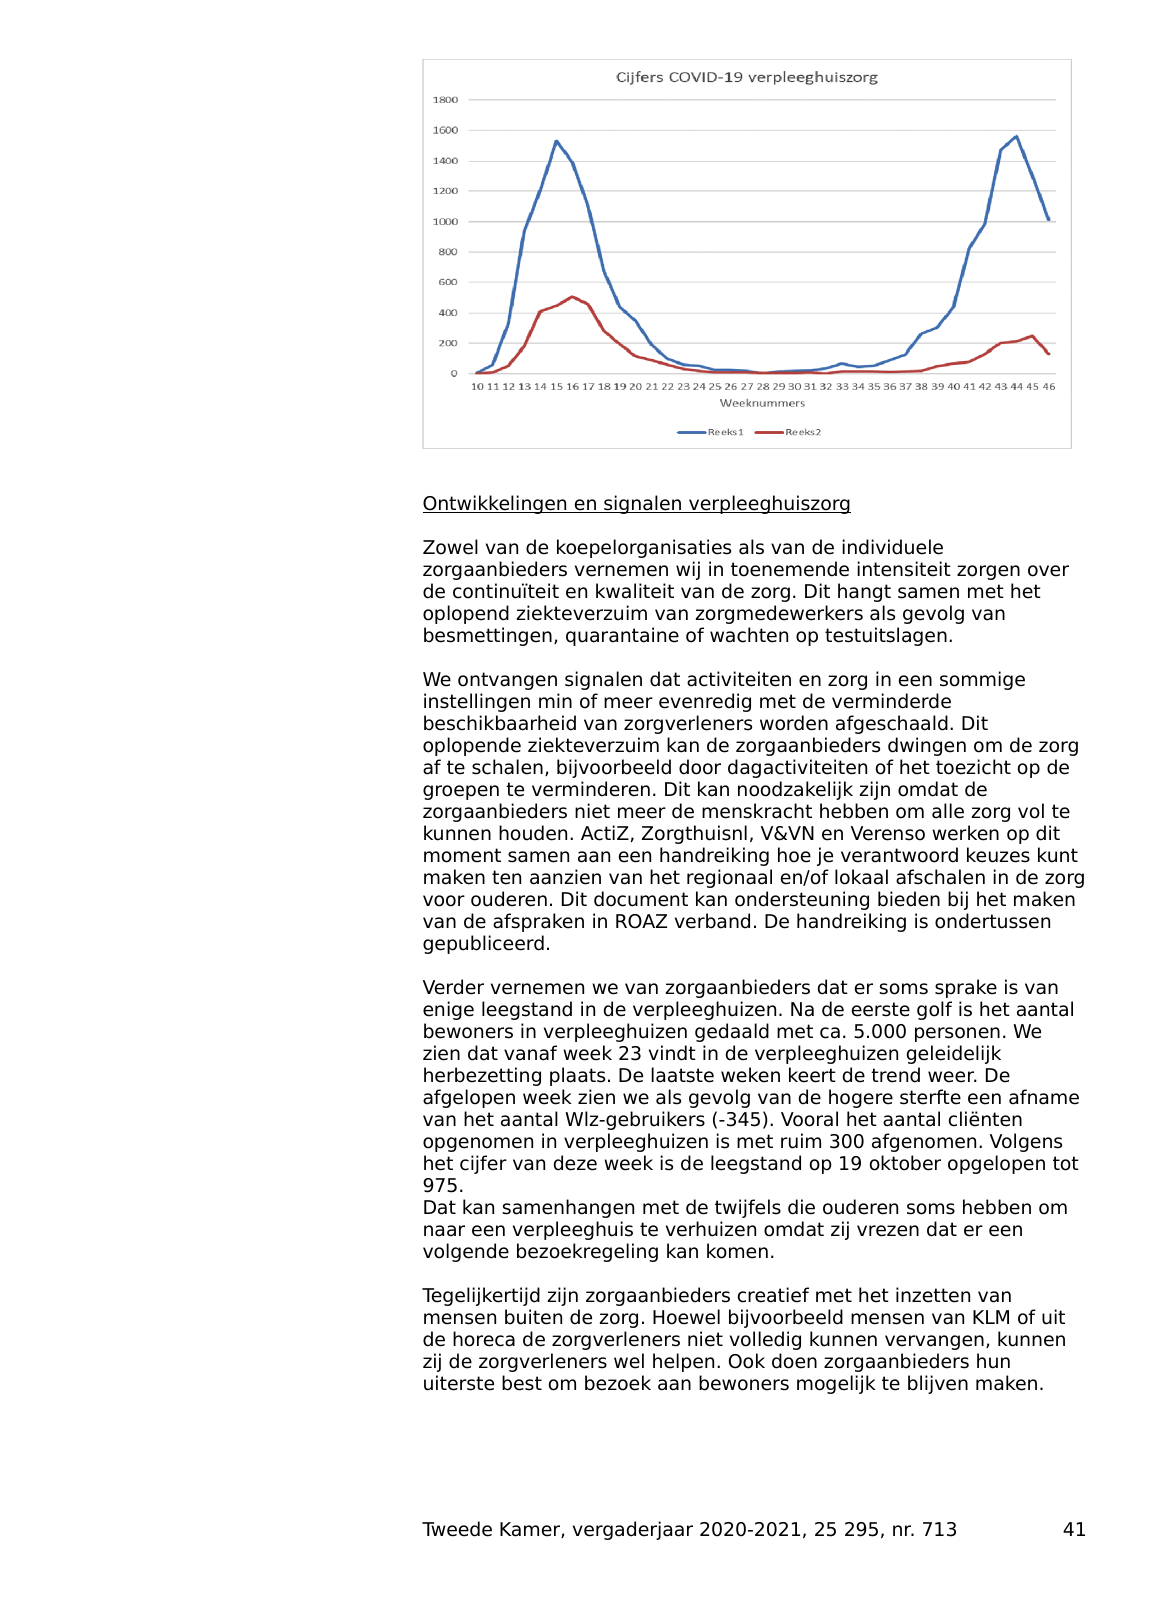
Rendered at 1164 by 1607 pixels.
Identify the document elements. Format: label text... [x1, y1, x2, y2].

text Verder vernemen we van zorgaanbieders dat er soms sprake is van enige leegstand in de verpleeghuizen. Na de eerste golf is het aantal bewoners in verpleeghuizen gedaald met ca. 5.000 personen. We zien dat vanaf week 23 vindt in de verpleeghuizen geleidelijk herbezetting plaats. De laatste weken keert de trend weer. De afgelopen week zien we als gevolg van de hogere sterfte een afname van het aantal Wlz-gebruikers (-345). Vooral het aantal cliënten opgenomen in verpleeghuizen is met ruim 300 afgenomen. Volgens het cijfer van deze week is de leegstand op 19 oktober opgelopen tot 975. [422, 977, 1087, 1197]
text Tegelijkertijd zijn zorgaanbieders creatief met het inzetten van mensen buiten de zorg. Hoewel bijvoorbeeld mensen van KLM of uit de horeca de zorgverleners niet volledig kunnen vervangen, kunnen zij de zorgverleners wel helpen. Ook doen zorgaanbieders hun uiterste best om bezoek aan bewoners mogelijk te blijven maken. [422, 1285, 1087, 1395]
subtitle Ontwikkelingen en signalen verpleeghuiszorg [422, 493, 1087, 515]
text We ontvangen signalen dat activiteiten en zorg in een sommige instellingen min of meer evenredig met de verminderde beschikbaarheid van zorgverleners worden afgeschaald. Dit oplopende ziekteverzuim kan de zorgaanbieders dwingen om de zorg af te schalen, bijvoorbeeld door dagactiviteiten of het toezicht op de groepen te verminderen. Dit kan noodzakelijk zijn omdat de zorgaanbieders niet meer de menskracht hebben om alle zorg vol te kunnen houden. ActiZ, Zorgthuisnl, V&VN en Verenso werken op dit moment samen aan een handreiking hoe je verantwoord keuzes kunt maken ten aanzien van het regionaal en/of lokaal afschalen in de zorg voor ouderen. Dit document kan ondersteuning bieden bij het maken van de afspraken in ROAZ verband. De handreiking is ondertussen gepubliceerd. [422, 669, 1087, 955]
picture [422, 59, 1072, 449]
text Zowel van de koepelorganisaties als van de individuele zorgaanbieders vernemen wij in toenemende intensiteit zorgen over de continuïteit en kwaliteit van de zorg. Dit hangt samen met het oplopend ziekteverzuim van zorgmedewerkers als gevolg van besmettingen, quarantaine of wachten op testuitslagen. [422, 537, 1087, 647]
text Dat kan samenhangen met de twijfels die ouderen soms hebben om naar een verpleeghuis te verhuizen omdat zij vrezen dat er een volgende bezoekregeling kan komen. [422, 1197, 1087, 1263]
